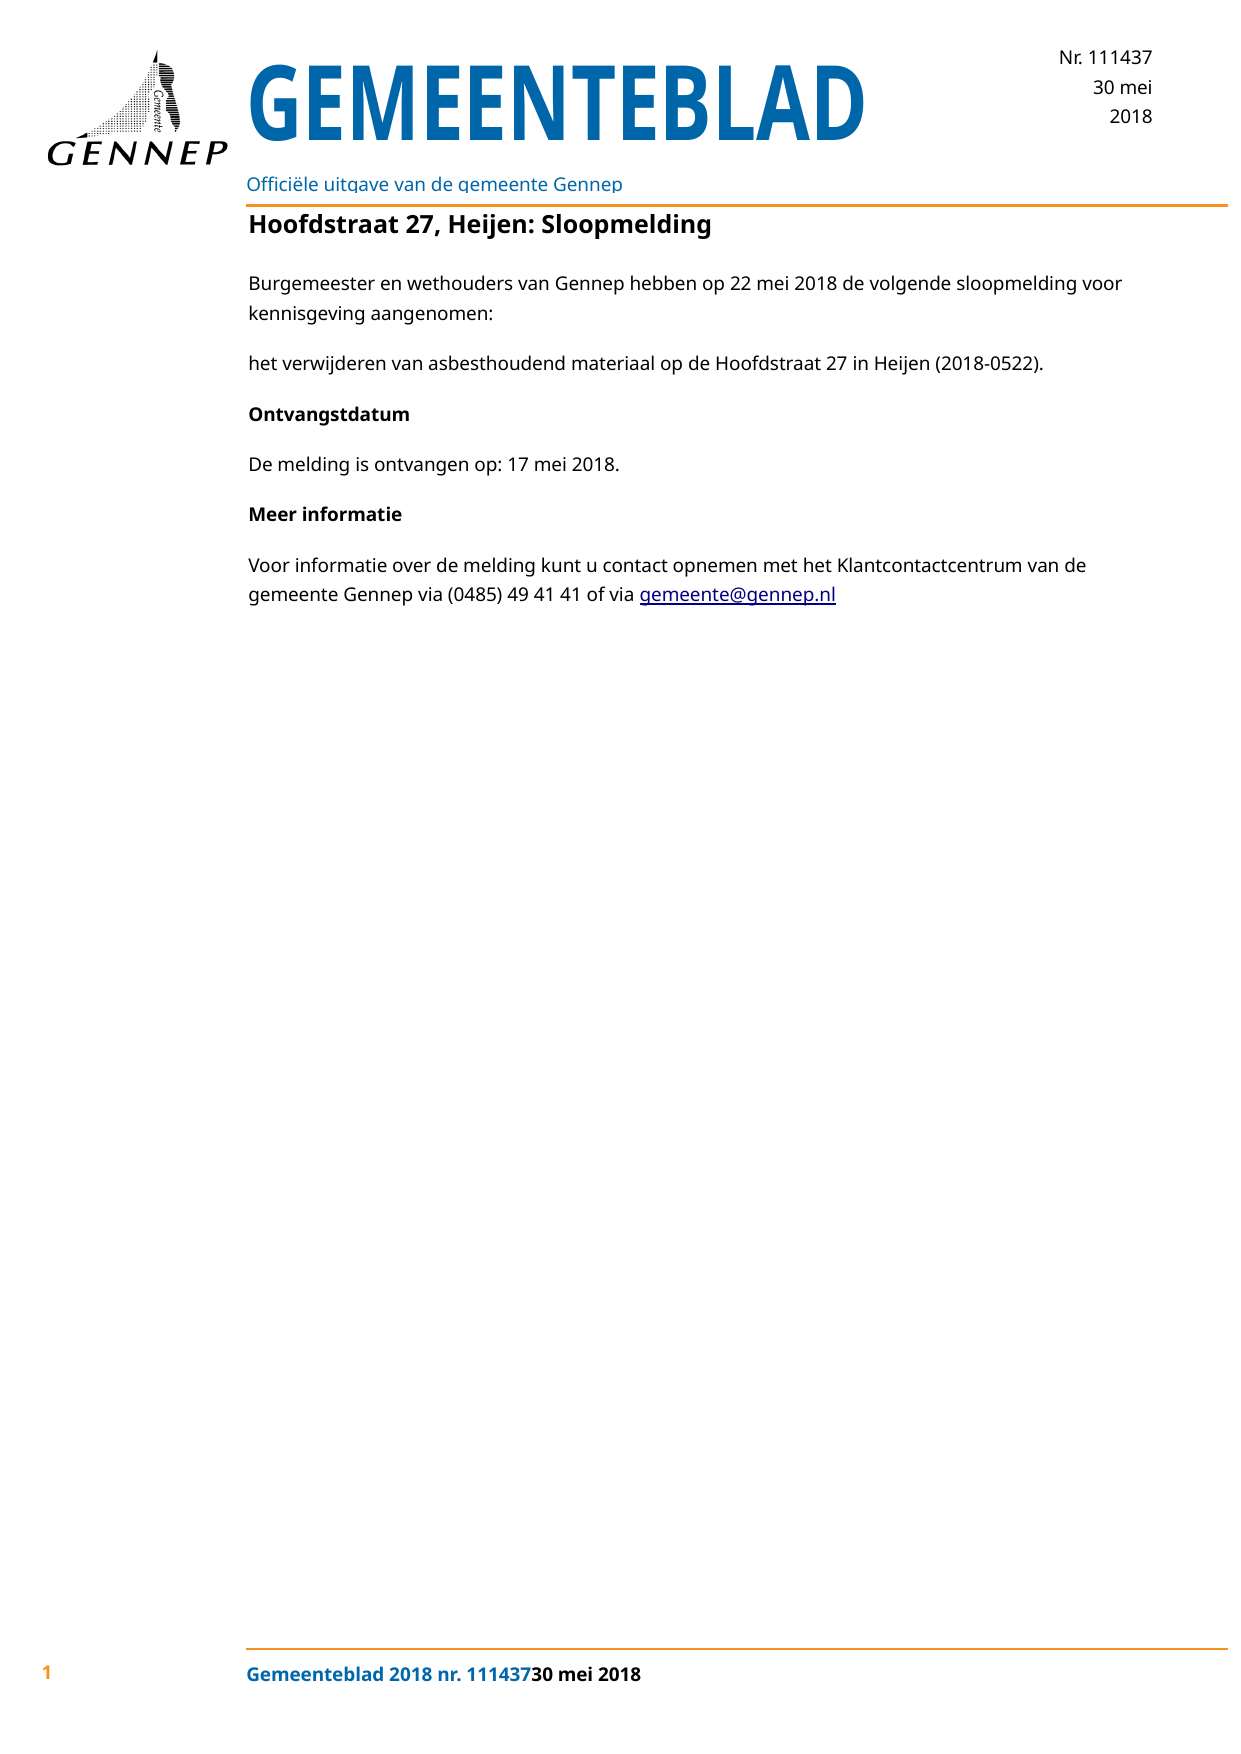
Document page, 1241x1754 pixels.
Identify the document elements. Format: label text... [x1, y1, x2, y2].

text Burgemeester en wethouders van Gennep hebben op 22 mei 2018 de volgende sloopmelding voor kennisgeving aangenomen: [248, 270, 1152, 326]
text Meer informatie [248, 502, 1152, 527]
text Hoofdstraat 27, Heijen: Sloopmelding [248, 207, 1152, 241]
text Voor informatie over de melding kunt u contact opnemen met het Klantcontactcentrum van de gemeente Gennep via (0485) 49 41 41 of via gemeente@gennep.nl [248, 552, 1152, 607]
text De melding is ontvangen op: 17 mei 2018. [248, 451, 1152, 477]
picture [41, 47, 231, 172]
text Ontvangstdatum [248, 401, 1152, 426]
text het verwijderen van asbesthoudend materiaal op de Hoofdstraat 27 in Heijen (2018-0522). [248, 350, 1152, 376]
